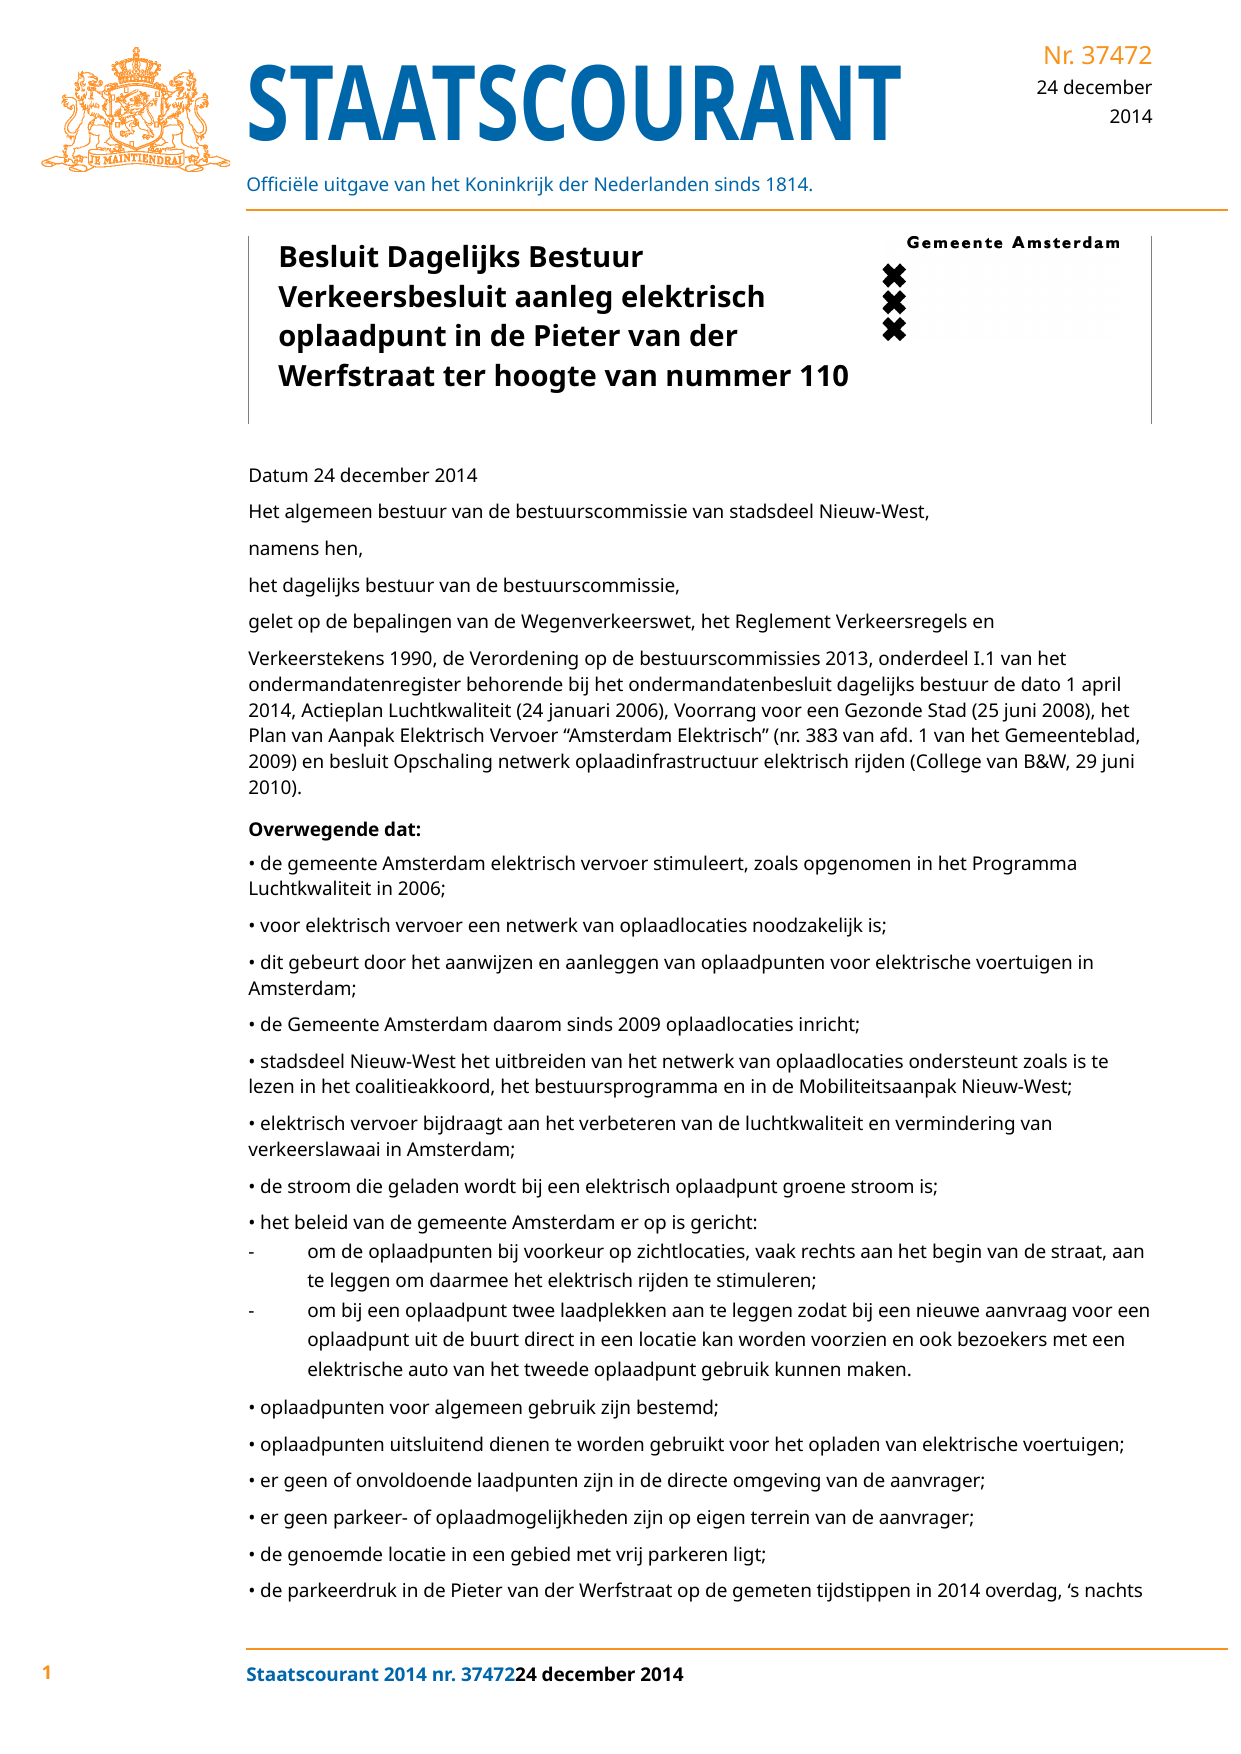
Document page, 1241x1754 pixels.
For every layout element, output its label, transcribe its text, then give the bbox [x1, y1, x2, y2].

text • voor elektrisch vervoer een netwerk van oplaadlocaties noodzakelijk is; [248, 912, 1152, 938]
picture [41, 47, 231, 172]
text het dagelijks bestuur van de bestuurscommissie, [248, 572, 1152, 598]
table_header Besluit Dagelijks Bestuur Verkeersbesluit aanleg elektrisch oplaadpunt in de Pieter van der Werfstraat ter hoogte van nummer 110 [249, 236, 850, 424]
text • er geen of onvoldoende laadpunten zijn in de directe omgeving van de aanvrager; [248, 1467, 1152, 1493]
list om de oplaadpunten bij voorkeur op zichtlocaties, vaak rechts aan het begin van de straat, aan te leggen om daarmee het elektrisch rijden te stimuleren; [248, 1238, 1152, 1293]
text • elektrisch vervoer bijdraagt aan het verbeteren van de luchtkwaliteit en vermindering van verkeerslawaai in Amsterdam; [248, 1110, 1152, 1162]
text • stadsdeel Nieuw-West het uitbreiden van het netwerk van oplaadlocaties ondersteunt zoals is te lezen in het coalitieakkoord, het bestuursprogramma en in de Mobiliteitsaanpak Nieuw-West; [248, 1048, 1152, 1099]
text gelet op de bepalingen van de Wegenverkeerswet, het Reglement Verkeersregels en [248, 609, 1152, 634]
text • de stroom die geladen wordt bij een elektrisch oplaadpunt groene stroom is; [248, 1173, 1152, 1198]
text • de parkeerdruk in de Pieter van der Werfstraat op de gemeten tijdstippen in 2014 overdag, ‘s nachts [248, 1577, 1152, 1603]
text • het beleid van de gemeente Amsterdam er op is gericht: [248, 1209, 1152, 1235]
text • de Gemeente Amsterdam daarom sinds 2009 oplaadlocaties inricht; [248, 1011, 1152, 1037]
text • oplaadpunten voor algemeen gebruik zijn bestemd; [248, 1394, 1152, 1420]
list om bij een oplaadpunt twee laadplekken aan te leggen zodat bij een nieuwe aanvraag voor een oplaadpunt uit de buurt direct in een locatie kan worden voorzien en ook bezoekers met een elektrische auto van het tweede oplaadpunt gebruik kunnen maken. [248, 1297, 1152, 1382]
text • dit gebeurt door het aanwijzen en aanleggen van oplaadpunten voor elektrische voertuigen in Amsterdam; [248, 949, 1152, 1000]
text Datum 24 december 2014 [248, 462, 1152, 488]
text Overwegende dat: [248, 816, 1152, 842]
text namens hen, [248, 535, 1152, 561]
picture [882, 236, 1119, 341]
text Het algemeen bestuur van de bestuurscommissie van stadsdeel Nieuw-West, [248, 499, 1152, 524]
text • de genoemde locatie in een gebied met vrij parkeren ligt; [248, 1541, 1152, 1566]
table_header [850, 236, 1151, 424]
text • de gemeente Amsterdam elektrisch vervoer stimuleert, zoals opgenomen in het Programma Luchtkwaliteit in 2006; [248, 850, 1152, 901]
text • er geen parkeer- of oplaadmogelijkheden zijn op eigen terrein van de aanvrager; [248, 1504, 1152, 1530]
text • oplaadpunten uitsluitend dienen te worden gebruikt voor het opladen van elektrische voertuigen; [248, 1431, 1152, 1456]
text Verkeerstekens 1990, de Verordening op de bestuurscommissies 2013, onderdeel I.1 van het ondermandatenregister behorende bij het ondermandatenbesluit dagelijks bestuur de dato 1 april 2014, Actieplan Luchtkwaliteit (24 januari 2006), Voorrang voor een Gezonde Stad (25 juni 2008), het Plan van Aanpak Elektrisch Vervoer “Amsterdam Elektrisch” (nr. 383 van afd. 1 van het Gemeenteblad, 2009) en besluit Opschaling netwerk oplaadinfrastructuur elektrisch rijden (College van B&W, 29 juni 2010). [248, 645, 1152, 800]
